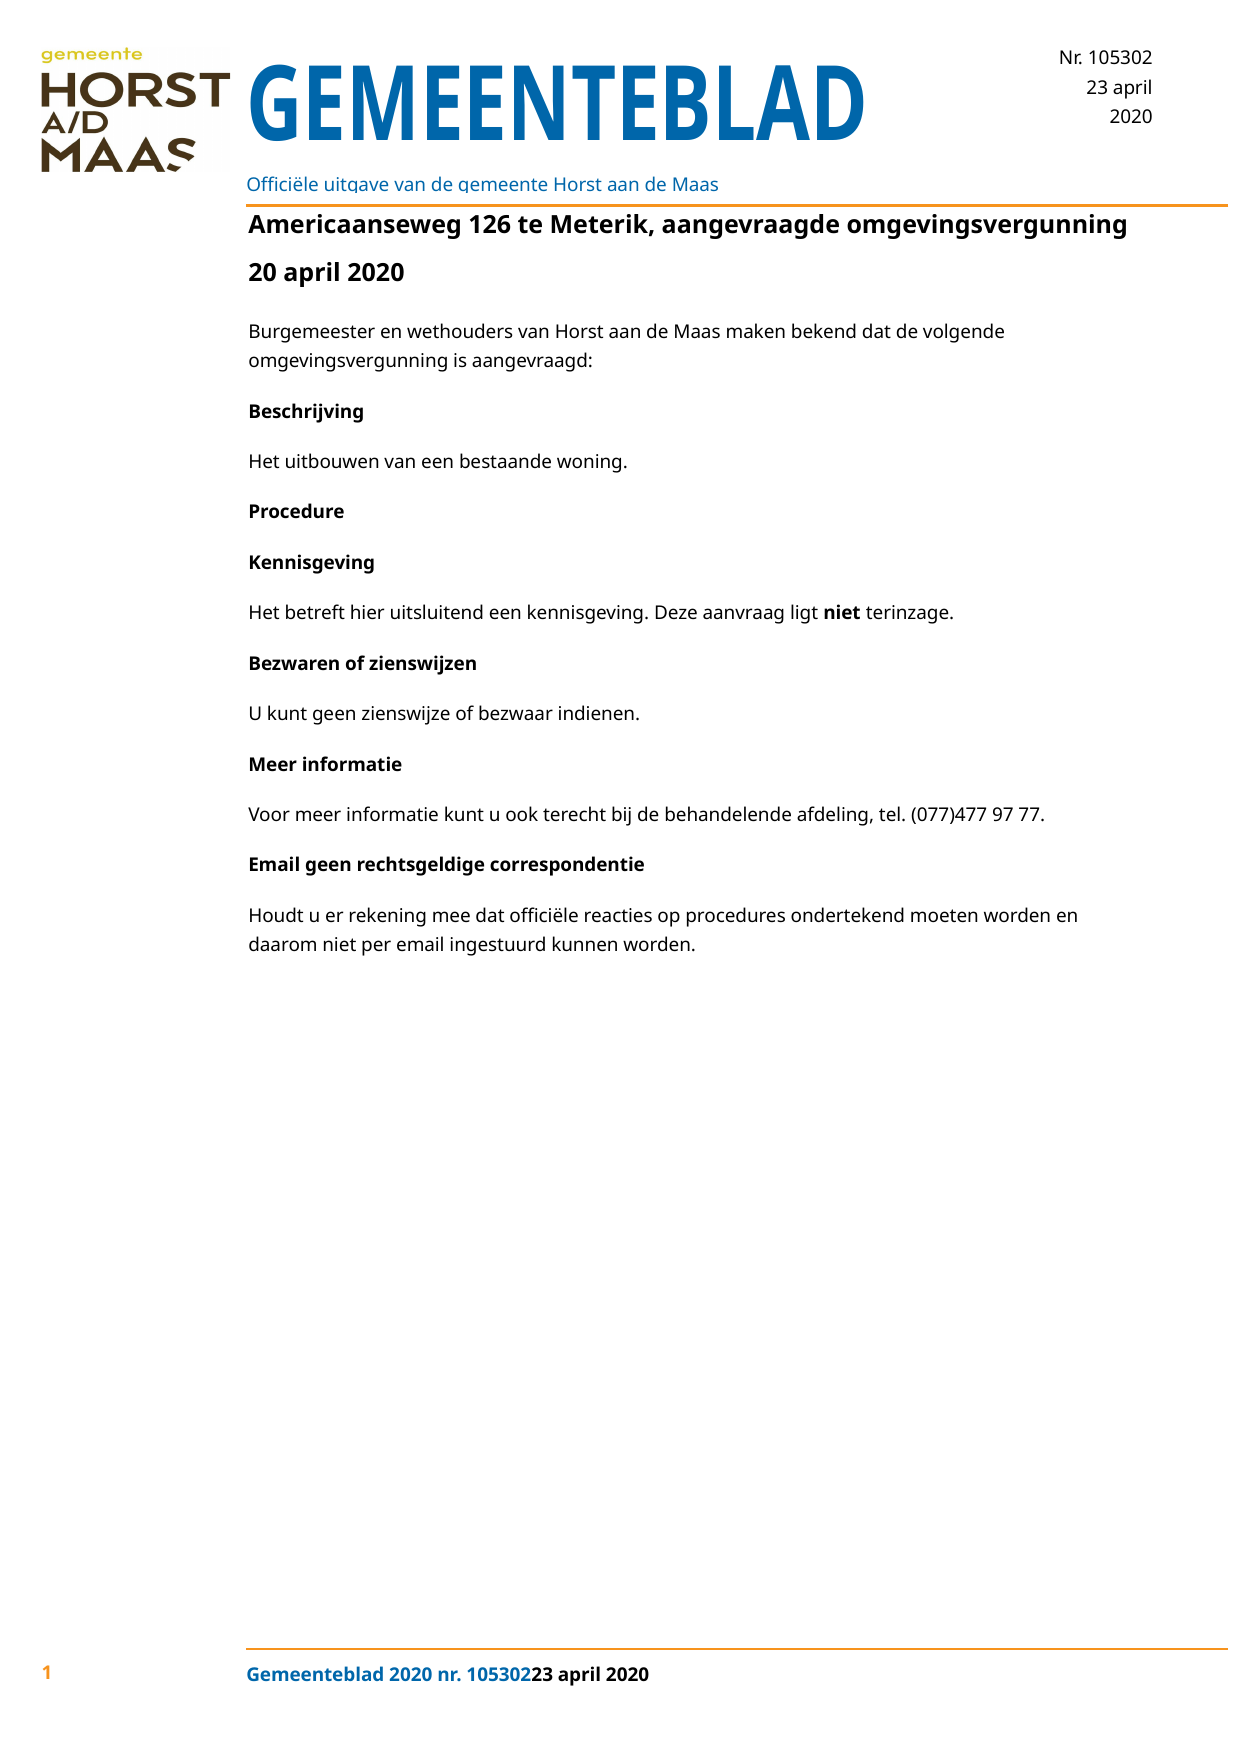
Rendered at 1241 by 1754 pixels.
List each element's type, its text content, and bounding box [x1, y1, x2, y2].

text Het betreft hier uitsluitend een kennisgeving. Deze aanvraag ligt niet terinzage. [248, 599, 1152, 625]
text Bezwaren of zienswijzen [248, 650, 1152, 676]
text Beschrijving [248, 398, 1152, 424]
text Email geen rechtsgeldige correspondentie [248, 852, 1152, 877]
text Americaanseweg 126 te Meterik, aangevraagde omgevingsvergunning 20 april 2020 [248, 207, 1152, 288]
text Burgemeester en wethouders van Horst aan de Maas maken bekend dat de volgende omgevingsvergunning is aangevraagd: [248, 318, 1152, 373]
text Meer informatie [248, 751, 1152, 777]
text Het uitbouwen van een bestaande woning. [248, 448, 1152, 474]
text Kennisgeving [248, 549, 1152, 575]
text Procedure [248, 499, 1152, 524]
text Houdt u er rekening mee dat officiële reacties op procedures ondertekend moeten worden en daarom niet per email ingestuurd kunnen worden. [248, 902, 1152, 957]
picture [41, 47, 231, 172]
text U kunt geen zienswijze of bezwaar indienen. [248, 700, 1152, 726]
text Voor meer informatie kunt u ook terecht bij de behandelende afdeling, tel. (077)477 97 77. [248, 801, 1152, 827]
